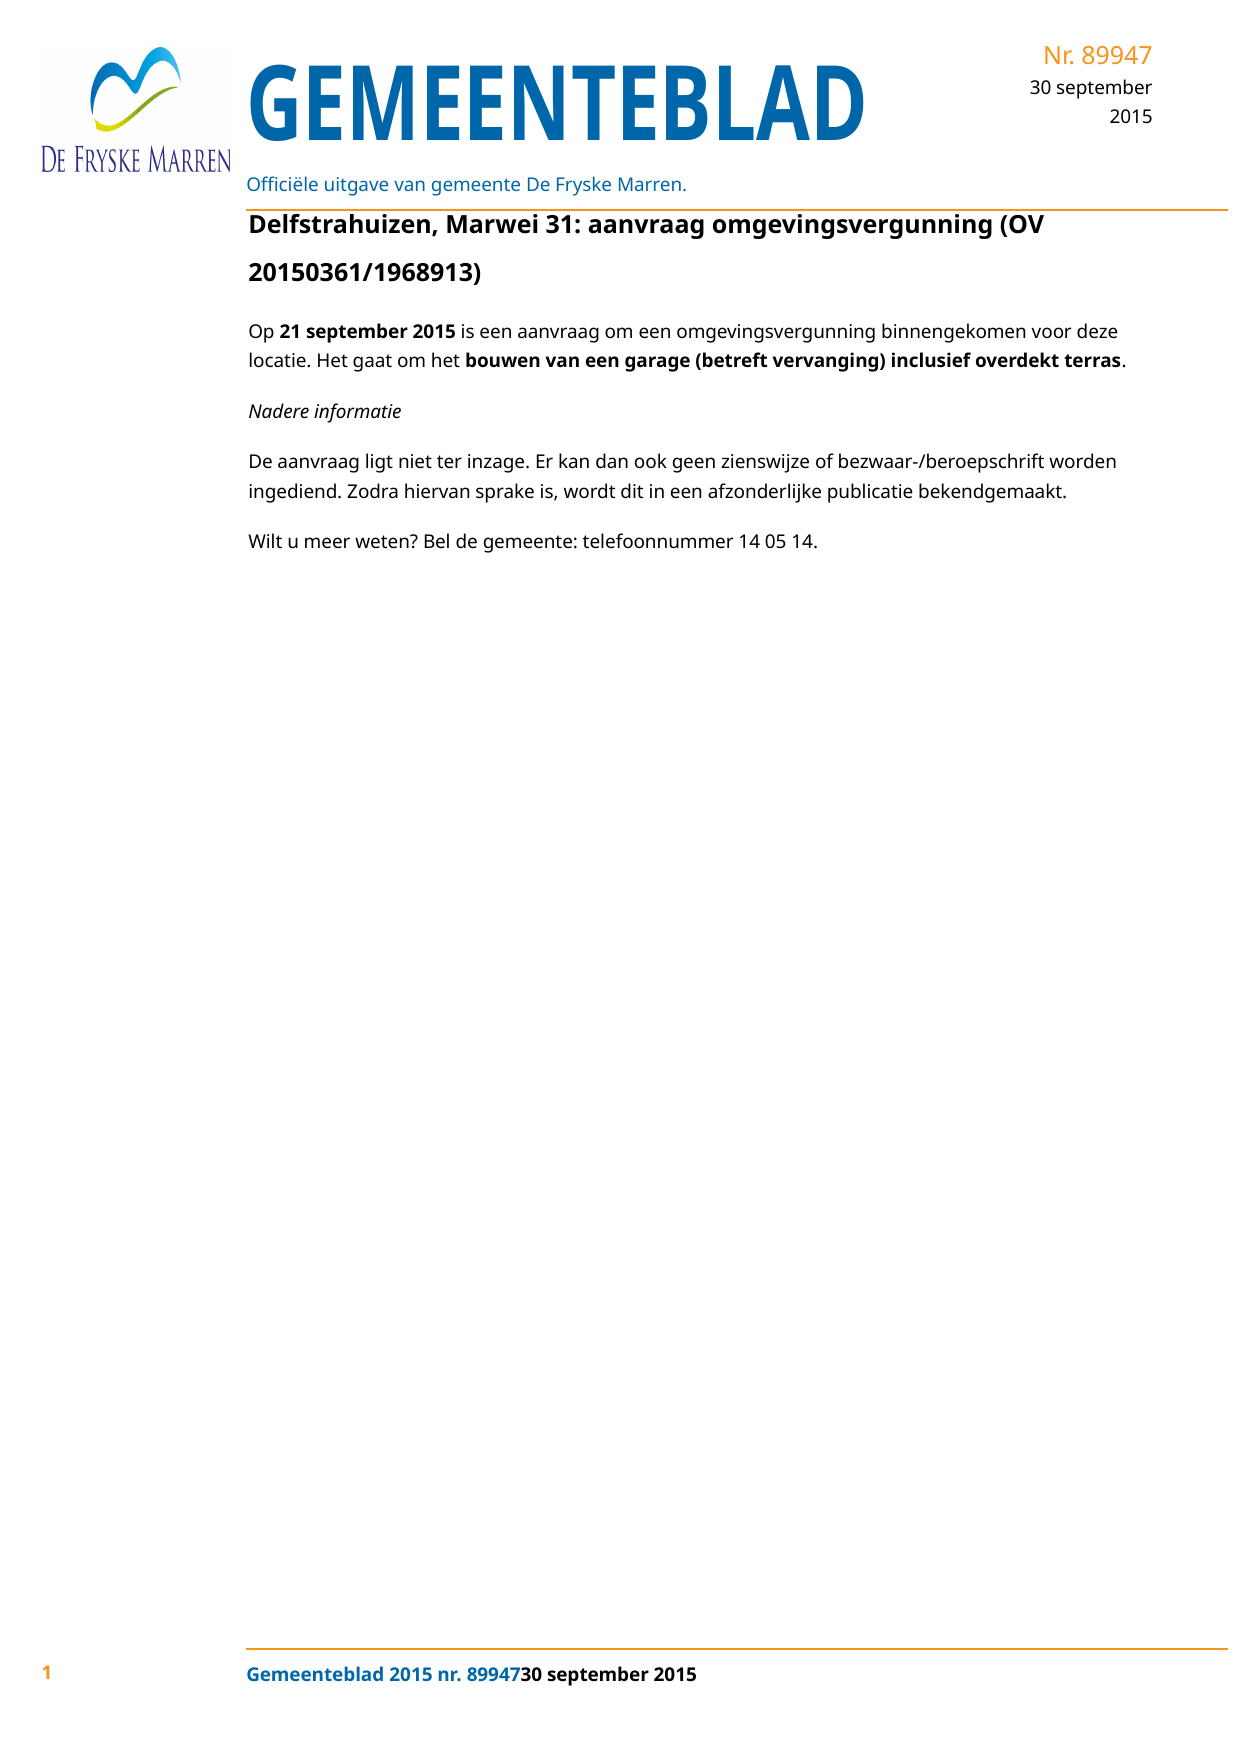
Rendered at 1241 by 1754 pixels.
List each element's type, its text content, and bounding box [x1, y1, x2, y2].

text Nadere informatie [248, 398, 1152, 424]
text Wilt u meer weten? Bel de gemeente: telefoonnummer 14 05 14. [248, 528, 1152, 554]
text De aanvraag ligt niet ter inzage. Er kan dan ook geen zienswijze of bezwaar-/beroepschrift worden ingediend. Zodra hiervan sprake is, wordt dit in een afzonderlijke publicatie bekendgemaakt. [248, 448, 1152, 504]
picture [41, 47, 231, 172]
text Op 21 september 2015 is een aanvraag om een omgevingsvergunning binnengekomen voor deze locatie. Het gaat om het bouwen van een garage (betreft vervanging) inclusief overdekt terras. [248, 318, 1152, 373]
text Delfstrahuizen, Marwei 31: aanvraag omgevingsvergunning (OV 20150361/1968913) [248, 211, 1152, 288]
